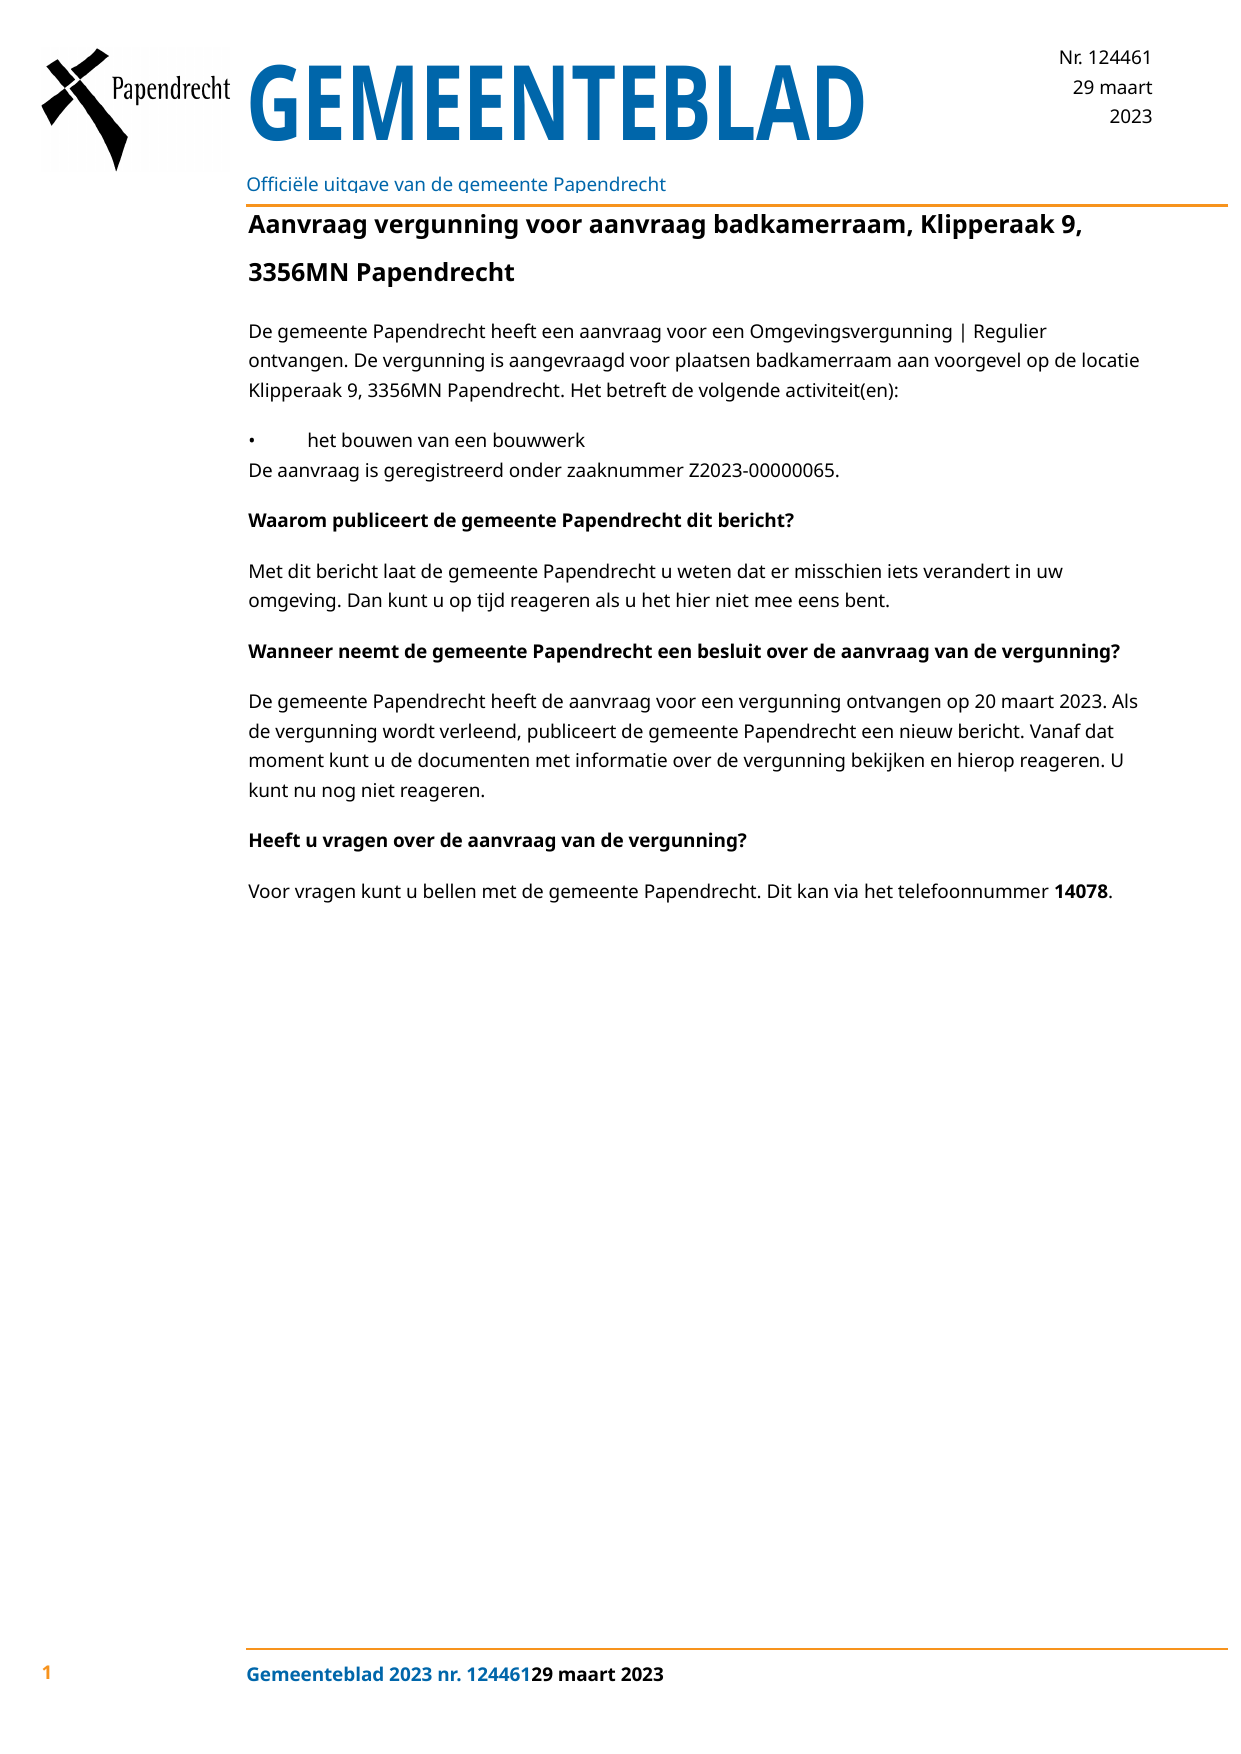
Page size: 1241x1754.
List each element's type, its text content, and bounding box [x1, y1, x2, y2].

text Met dit bericht laat de gemeente Papendrecht u weten dat er misschien iets verandert in uw omgeving. Dan kunt u op tijd reageren als u het hier niet mee eens bent. [248, 558, 1152, 613]
text Voor vragen kunt u bellen met de gemeente Papendrecht. Dit kan via het telefoonnummer 14078. [248, 878, 1152, 904]
text De gemeente Papendrecht heeft de aanvraag voor een vergunning ontvangen op 20 maart 2023. Als de vergunning wordt verleend, publiceert de gemeente Papendrecht een nieuw bericht. Vanaf dat moment kunt u de documenten met informatie over de vergunning bekijken en hierop reageren. U kunt nu nog niet reageren. [248, 688, 1152, 803]
text De aanvraag is geregistreerd onder zaaknummer Z2023-00000065. [248, 457, 1152, 483]
list het bouwen van een bouwwerk [248, 427, 1152, 453]
text Waarom publiceert de gemeente Papendrecht dit bericht? [248, 507, 1152, 533]
picture [41, 47, 231, 172]
text De gemeente Papendrecht heeft een aanvraag voor een Omgevingsvergunning | Regulier ontvangen. De vergunning is aangevraagd voor plaatsen badkamerraam aan voorgevel op de locatie Klipperaak 9, 3356MN Papendrecht. Het betreft de volgende activiteit(en): [248, 318, 1152, 403]
text Wanneer neemt de gemeente Papendrecht een besluit over de aanvraag van de vergunning? [248, 638, 1152, 664]
text Aanvraag vergunning voor aanvraag badkamerraam, Klipperaak 9, 3356MN Papendrecht [248, 207, 1152, 288]
text Heeft u vragen over de aanvraag van de vergunning? [248, 827, 1152, 853]
